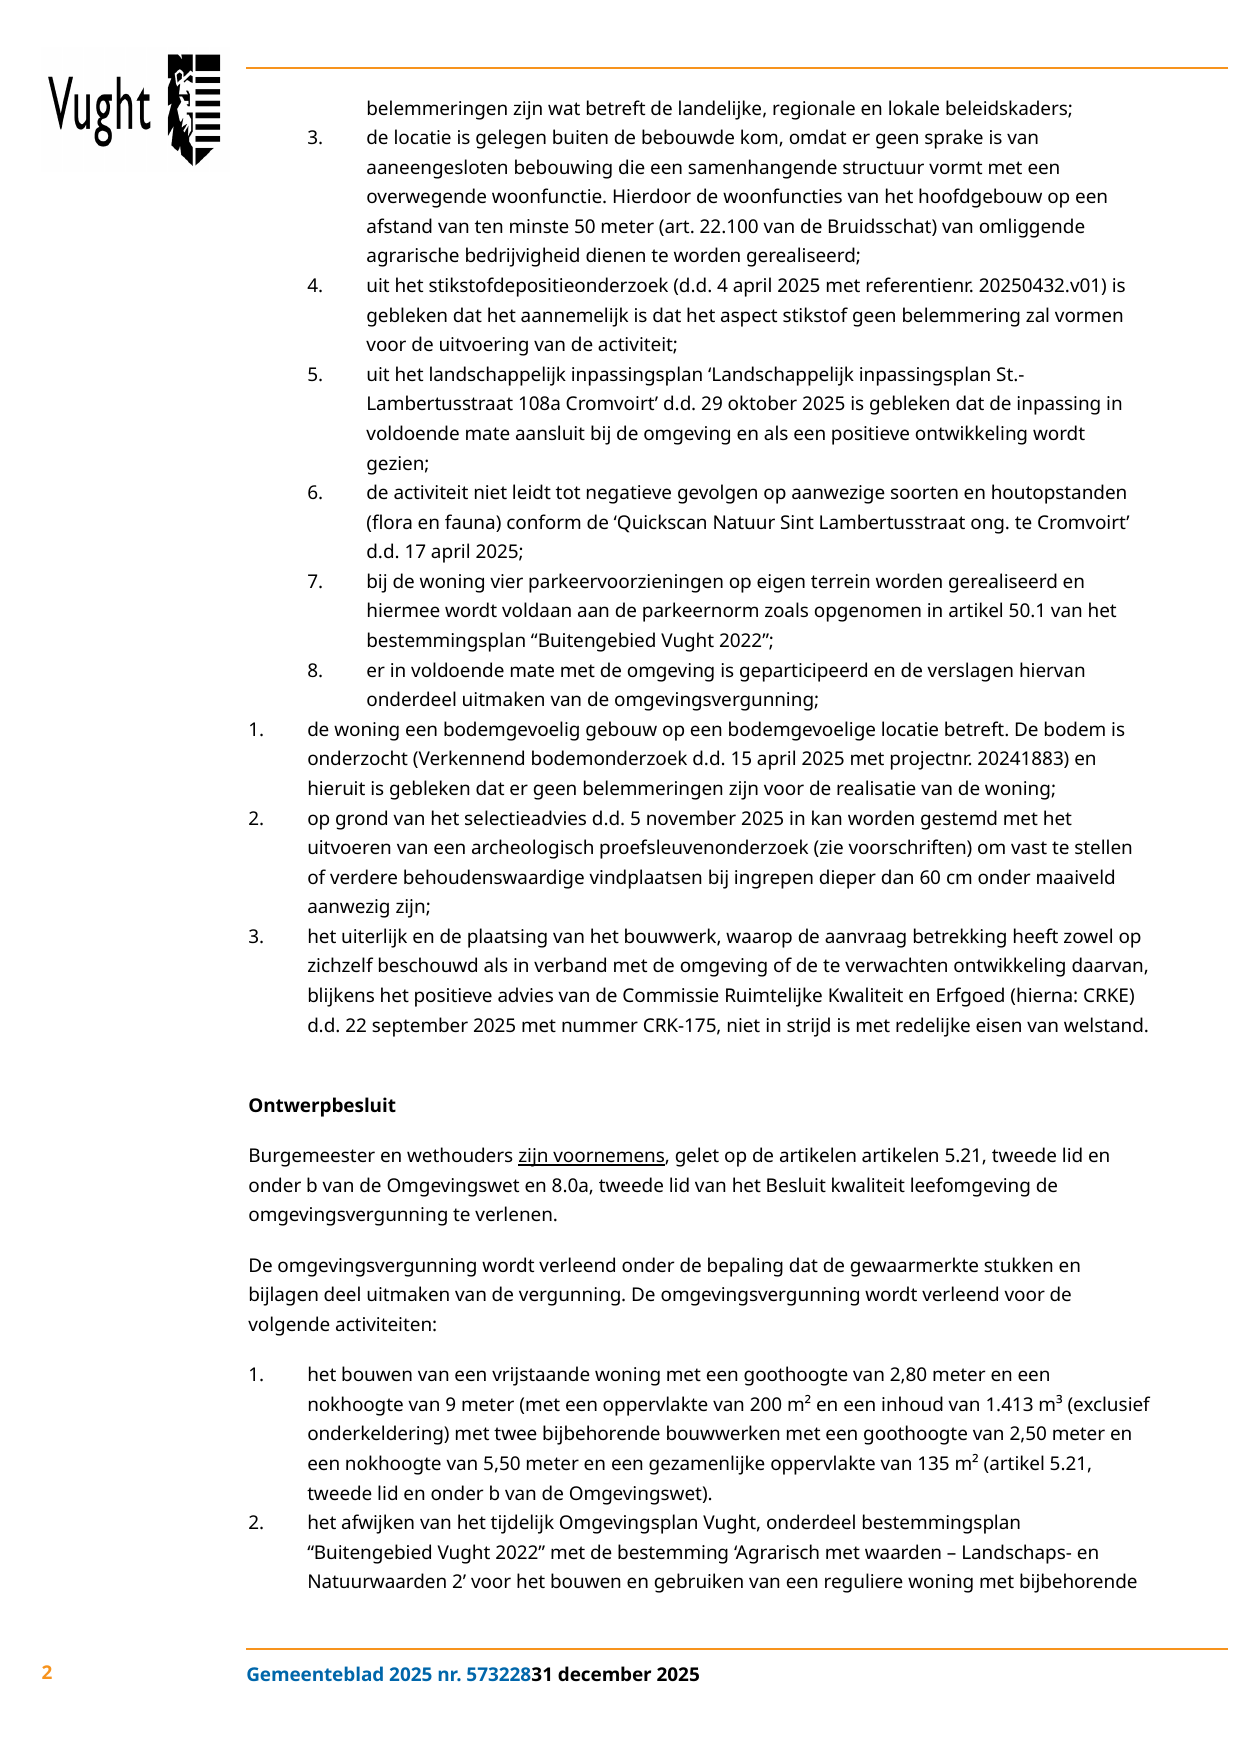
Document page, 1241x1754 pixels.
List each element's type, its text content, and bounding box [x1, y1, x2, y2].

list belemmeringen zijn wat betreft de landelijke, regionale en lokale beleidskaders; [307, 95, 1152, 121]
text Ontwerpbesluit [248, 1092, 1152, 1118]
list het afwijken van het tijdelijk Omgevingsplan Vught, onderdeel bestemmingsplan “Buitengebied Vught 2022” met de bestemming ‘Agrarisch met waarden – Landschaps- en Natuurwaarden 2’ voor het bouwen en gebruiken van een reguliere woning met bijbehorende [248, 1509, 1152, 1594]
list er in voldoende mate met de omgeving is geparticipeerd en de verslagen hiervan onderdeel uitmaken van de omgevingsvergunning; [307, 657, 1152, 712]
list de locatie is gelegen buiten de bebouwde kom, omdat er geen sprake is van aaneengesloten bebouwing die een samenhangende structuur vormt met een overwegende woonfunctie. Hierdoor de woonfuncties van het hoofdgebouw op een afstand van ten minste 50 meter (art. 22.100 van de Bruidsschat) van omliggende agrarische bedrijvigheid dienen te worden gerealiseerd; [307, 124, 1152, 268]
list het uiterlijk en de plaatsing van het bouwwerk, waarop de aanvraag betrekking heeft zowel op zichzelf beschouwd als in verband met de omgeving of de te verwachten ontwikkeling daarvan, blijkens het positieve advies van de Commissie Ruimtelijke Kwaliteit en Erfgoed (hierna: CRKE) d.d. 22 september 2025 met nummer CRK-175, niet in strijd is met redelijke eisen van welstand. [248, 923, 1152, 1038]
list de activiteit niet leidt tot negatieve gevolgen op aanwezige soorten en houtopstanden (flora en fauna) conform de ‘Quickscan Natuur Sint Lambertusstraat ong. te Cromvoirt’ d.d. 17 april 2025; [307, 479, 1152, 564]
text Burgemeester en wethouders zijn voornemens, gelet op de artikelen artikelen 5.21, tweede lid en onder b van de Omgevingswet en 8.0a, tweede lid van het Besluit kwaliteit leefomgeving de omgevingsvergunning te verlenen. [248, 1142, 1152, 1227]
picture [41, 47, 231, 172]
list uit het landschappelijk inpassingsplan ‘Landschappelijk inpassingsplan St.-Lambertusstraat 108a Cromvoirt’ d.d. 29 oktober 2025 is gebleken dat de inpassing in voldoende mate aansluit bij de omgeving en als een positieve ontwikkeling wordt gezien; [307, 361, 1152, 476]
list op grond van het selectieadvies d.d. 5 november 2025 in kan worden gestemd met het uitvoeren van een archeologisch proefsleuvenonderzoek (zie voorschriften) om vast te stellen of verdere behoudenswaardige vindplaatsen bij ingrepen dieper dan 60 cm onder maaiveld aanwezig zijn; [248, 805, 1152, 919]
list het bouwen van een vrijstaande woning met een goothoogte van 2,80 meter en een nokhoogte van 9 meter (met een oppervlakte van 200 m² en een inhoud van 1.413 m³ (exclusief onderkeldering) met twee bijbehorende bouwwerken met een goothoogte van 2,50 meter en een nokhoogte van 5,50 meter en een gezamenlijke oppervlakte van 135 m² (artikel 5.21, tweede lid en onder b van de Omgevingswet). [248, 1361, 1152, 1506]
list uit het stikstofdepositieonderzoek (d.d. 4 april 2025 met referentienr. 20250432.v01) is gebleken dat het aannemelijk is dat het aspect stikstof geen belemmering zal vormen voor de uitvoering van de activiteit; [307, 272, 1152, 357]
list de woning een bodemgevoelig gebouw op een bodemgevoelige locatie betreft. De bodem is onderzocht (Verkennend bodemonderzoek d.d. 15 april 2025 met projectnr. 20241883) en hieruit is gebleken dat er geen belemmeringen zijn voor de realisatie van de woning; [248, 716, 1152, 801]
text De omgevingsvergunning wordt verleend onder de bepaling dat de gewaarmerkte stukken en bijlagen deel uitmaken van de vergunning. De omgevingsvergunning wordt verleend voor de volgende activiteiten: [248, 1252, 1152, 1337]
list bij de woning vier parkeervoorzieningen op eigen terrein worden gerealiseerd en hiermee wordt voldaan aan de parkeernorm zoals opgenomen in artikel 50.1 van het bestemmingsplan “Buitengebied Vught 2022”; [307, 568, 1152, 653]
